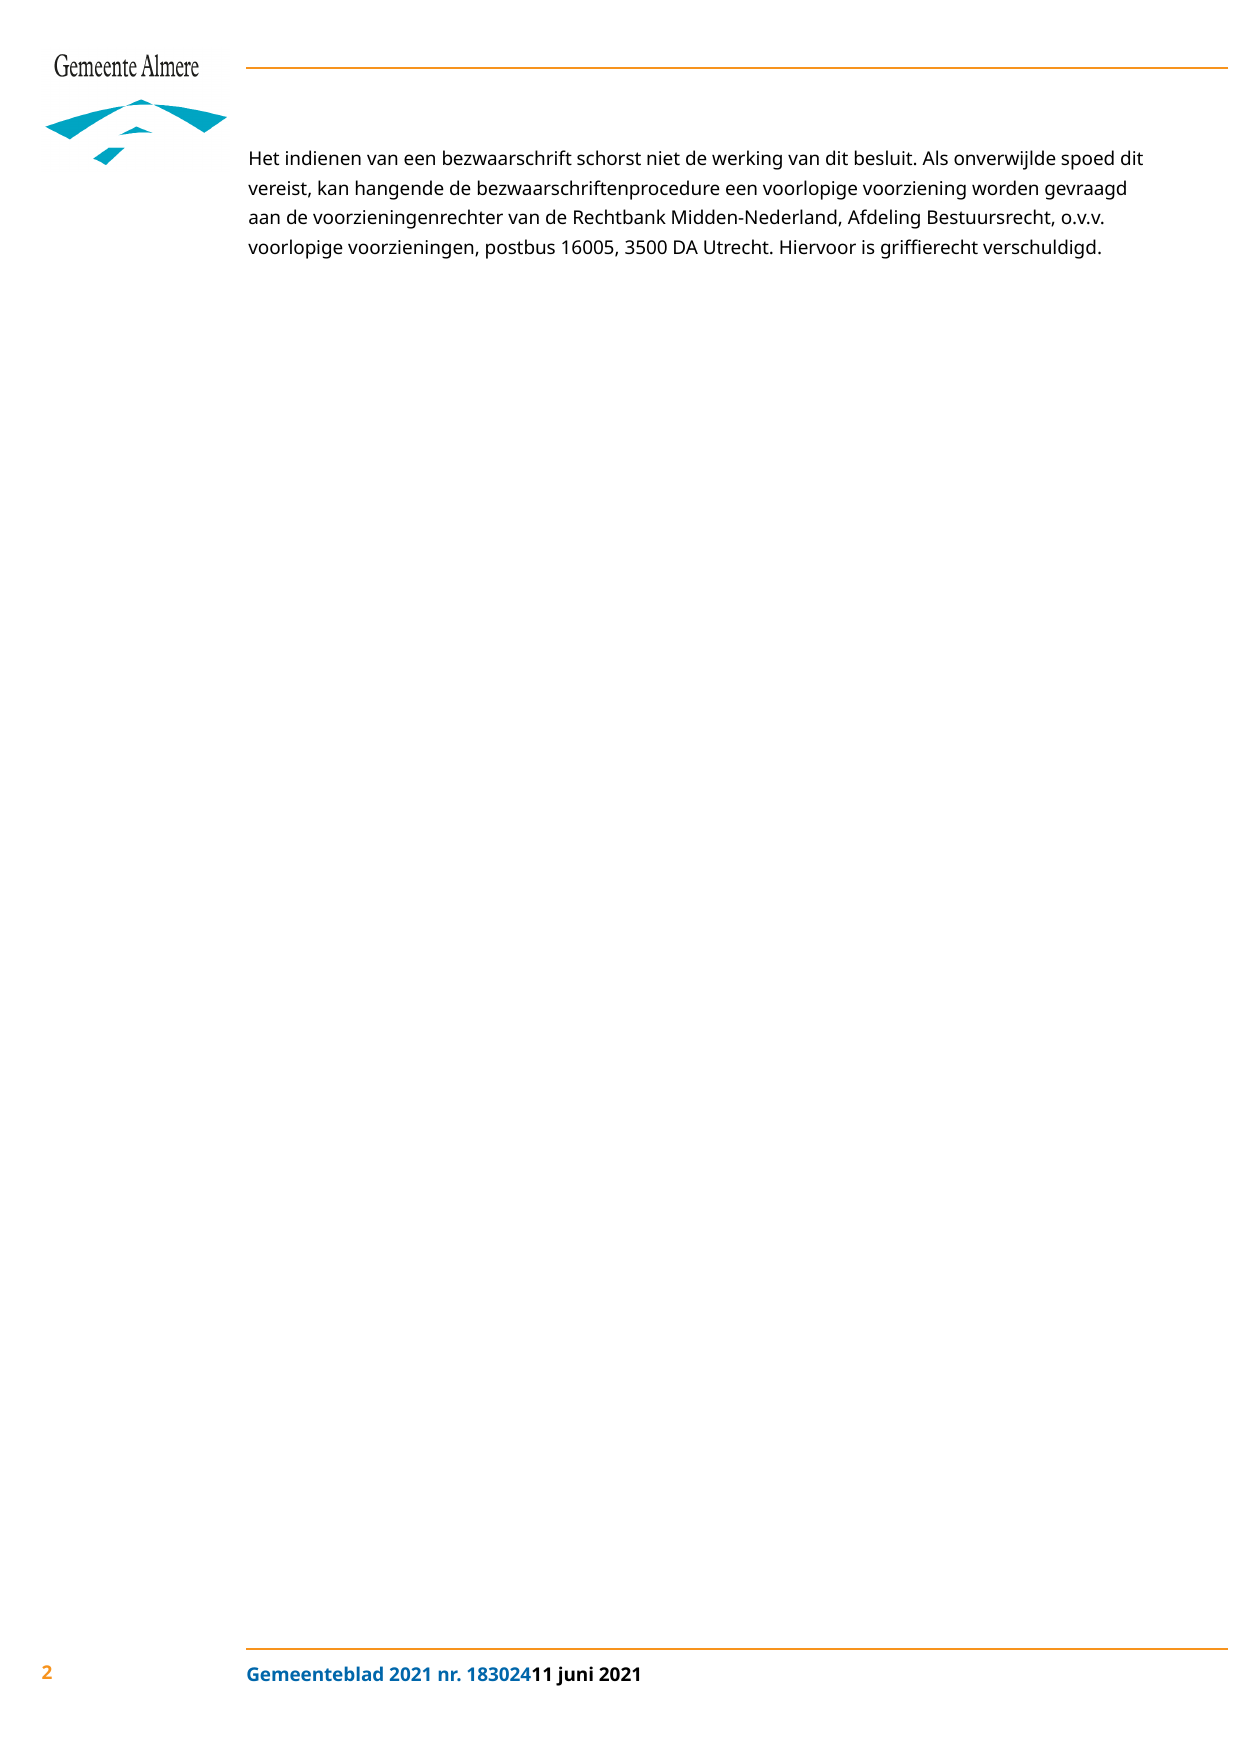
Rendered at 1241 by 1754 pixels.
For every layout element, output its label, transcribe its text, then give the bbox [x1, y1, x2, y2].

text Het indienen van een bezwaarschrift schorst niet de werking van dit besluit. Als onverwijlde spoed dit vereist, kan hangende de bezwaarschriftenprocedure een voorlopige voorziening worden gevraagd aan de voorzieningenrechter van de Rechtbank Midden-Nederland, Afdeling Bestuursrecht, o.v.v. voorlopige voorzieningen, postbus 16005, 3500 DA Utrecht. Hiervoor is griffierecht verschuldigd. [248, 145, 1152, 260]
picture [41, 47, 231, 172]
